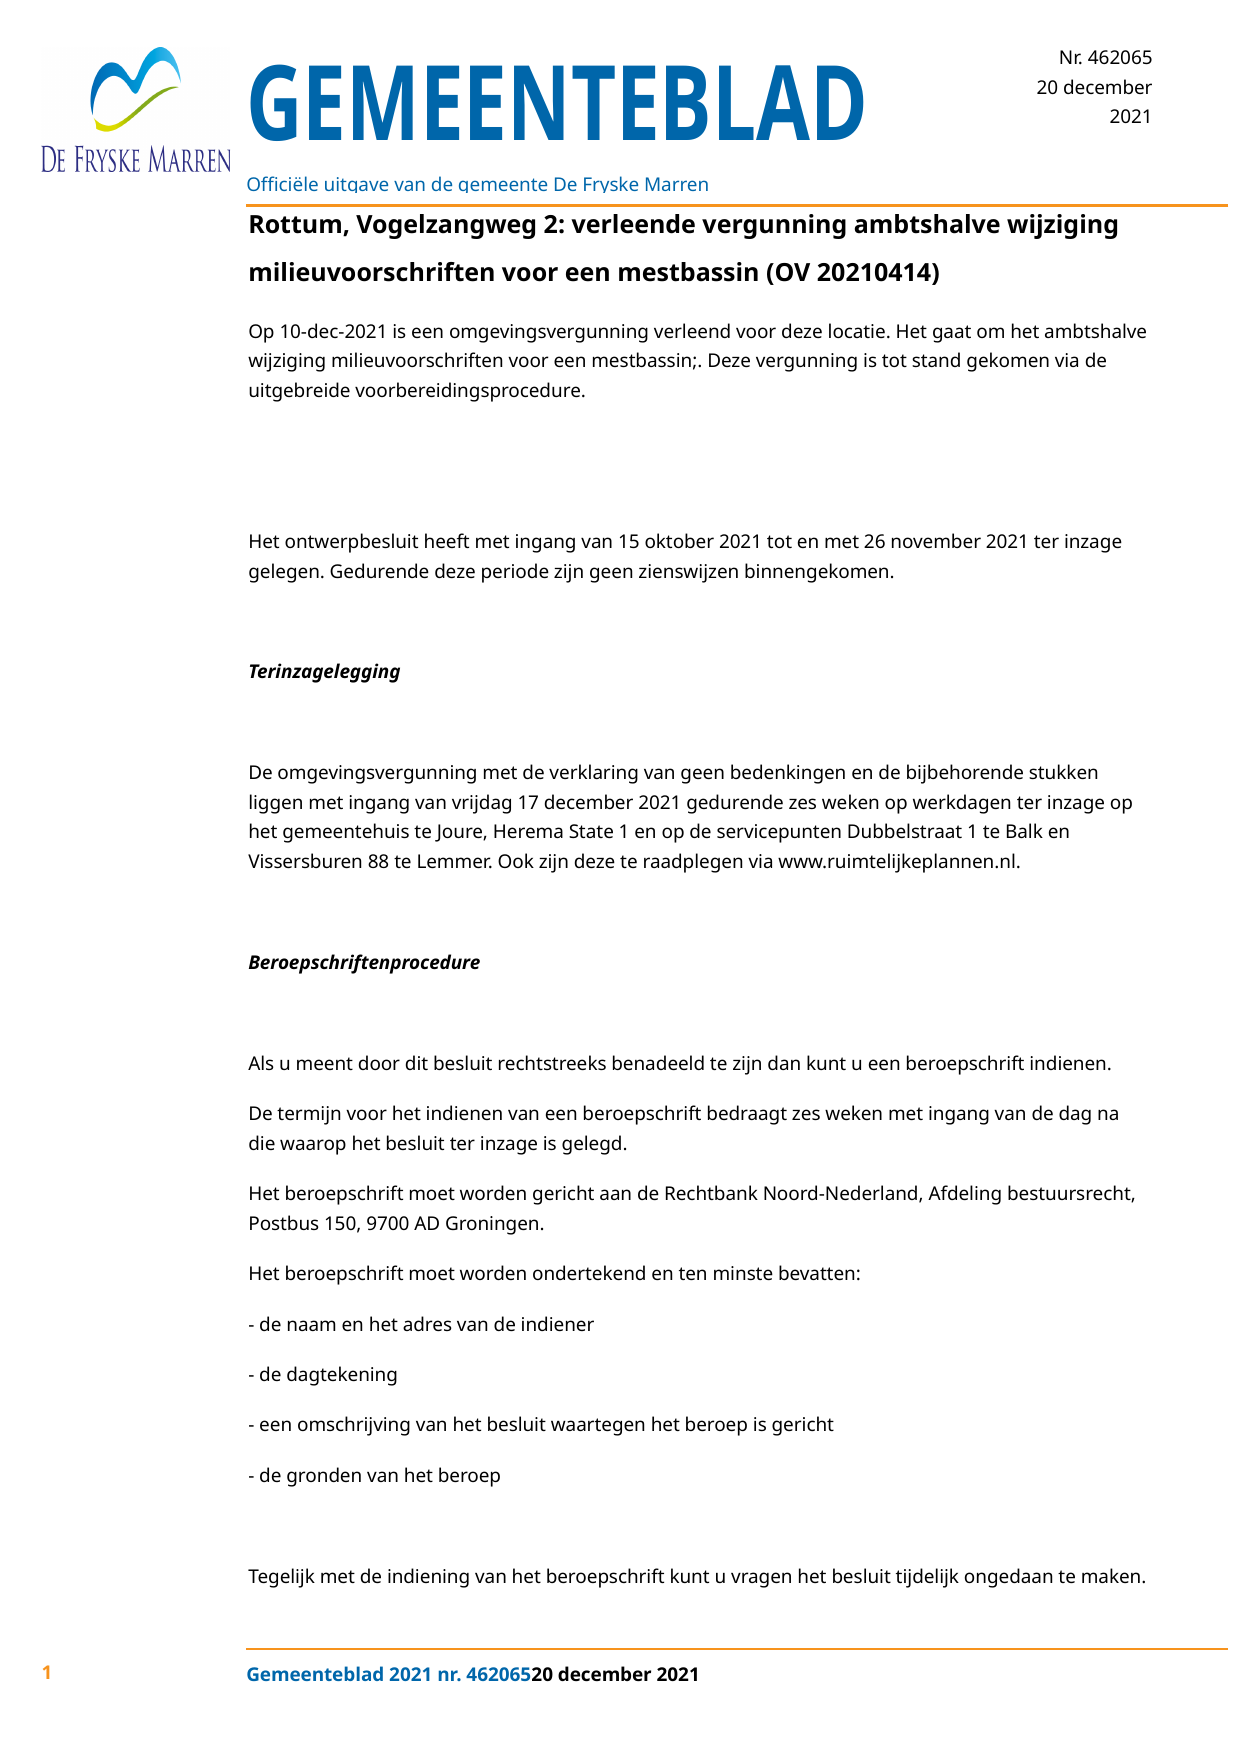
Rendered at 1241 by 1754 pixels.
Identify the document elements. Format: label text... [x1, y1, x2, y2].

text Beroepschriftenprocedure [248, 949, 1152, 975]
text Op 10-dec-2021 is een omgevingsvergunning verleend voor deze locatie. Het gaat om het ambtshalve wijziging milieuvoorschriften voor een mestbassin;. Deze vergunning is tot stand gekomen via de uitgebreide voorbereidingsprocedure. [248, 318, 1152, 403]
text De termijn voor het indienen van een beroepschrift bedraagt zes weken met ingang van de dag na die waarop het besluit ter inzage is gelegd. [248, 1100, 1152, 1156]
text Het ontwerpbesluit heeft met ingang van 15 oktober 2021 tot en met 26 november 2021 ter inzage gelegen. Gedurende deze periode zijn geen zienswijzen binnengekomen. [248, 528, 1152, 584]
picture [41, 47, 231, 172]
text Rottum, Vogelzangweg 2: verleende vergunning ambtshalve wijziging milieuvoorschriften voor een mestbassin (OV 20210414) [248, 207, 1152, 288]
text - de gronden van het beroep [248, 1462, 1152, 1488]
text - de dagtekening [248, 1361, 1152, 1387]
text Tegelijk met de indiening van het beroepschrift kunt u vragen het besluit tijdelijk ongedaan te maken. [248, 1563, 1152, 1589]
text Als u meent door dit besluit rechtstreeks benadeeld te zijn dan kunt u een beroepschrift indienen. [248, 1050, 1152, 1076]
text Terinzagelegging [248, 659, 1152, 684]
text - de naam en het adres van de indiener [248, 1311, 1152, 1337]
text De omgevingsvergunning met de verklaring van geen bedenkingen en de bijbehorende stukken liggen met ingang van vrijdag 17 december 2021 gedurende zes weken op werkdagen ter inzage op het gemeentehuis te Joure, Herema State 1 en op de servicepunten Dubbelstraat 1 te Balk en Vissersburen 88 te Lemmer. Ook zijn deze te raadplegen via www.ruimtelijkeplannen.nl. [248, 759, 1152, 874]
text - een omschrijving van het besluit waartegen het beroep is gericht [248, 1412, 1152, 1437]
text Het beroepschrift moet worden ondertekend en ten minste bevatten: [248, 1260, 1152, 1286]
text Het beroepschrift moet worden gericht aan de Rechtbank Noord-Nederland, Afdeling bestuursrecht, Postbus 150, 9700 AD Groningen. [248, 1180, 1152, 1236]
